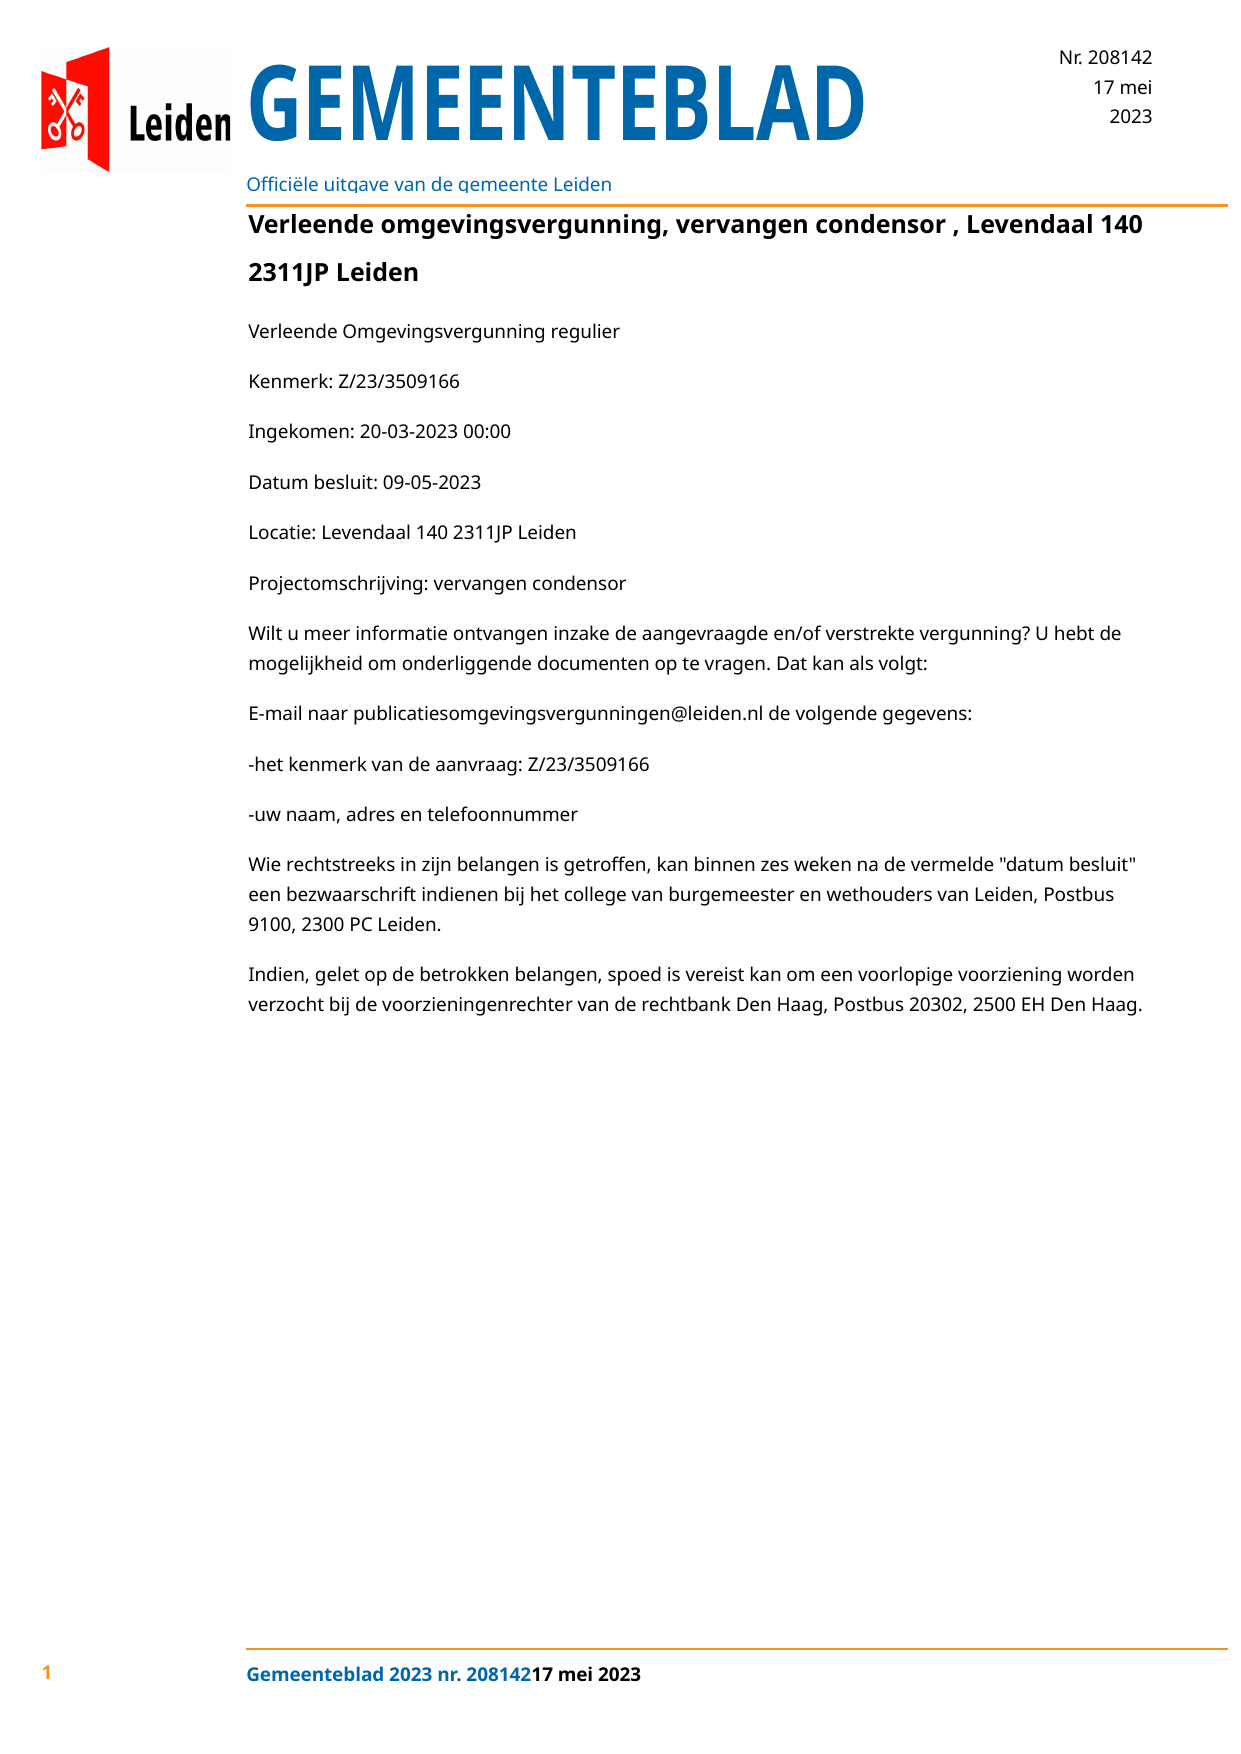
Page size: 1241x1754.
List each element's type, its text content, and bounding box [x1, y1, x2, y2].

text Ingekomen: 20-03-2023 00:00 [248, 419, 1152, 444]
text -uw naam, adres en telefoonnummer [248, 801, 1152, 827]
text Datum besluit: 09-05-2023 [248, 469, 1152, 495]
text -het kenmerk van de aanvraag: Z/23/3509166 [248, 751, 1152, 777]
text Kenmerk: Z/23/3509166 [248, 368, 1152, 394]
text E-mail naar publicatiesomgevingsvergunningen@leiden.nl de volgende gegevens: [248, 700, 1152, 726]
picture [41, 47, 231, 172]
text Wie rechtstreeks in zijn belangen is getroffen, kan binnen zes weken na de vermelde "datum besluit" een bezwaarschrift indienen bij het college van burgemeester en wethouders van Leiden, Postbus 9100, 2300 PC Leiden. [248, 852, 1152, 937]
text Verleende Omgevingsvergunning regulier [248, 318, 1152, 344]
text Projectomschrijving: vervangen condensor [248, 570, 1152, 596]
text Indien, gelet op de betrokken belangen, spoed is vereist kan om een voorlopige voorziening worden verzocht bij de voorzieningenrechter van de rechtbank Den Haag, Postbus 20302, 2500 EH Den Haag. [248, 961, 1152, 1017]
text Verleende omgevingsvergunning, vervangen condensor , Levendaal 140 2311JP Leiden [248, 207, 1152, 288]
text Wilt u meer informatie ontvangen inzake de aangevraagde en/of verstrekte vergunning? U hebt de mogelijkheid om onderliggende documenten op te vragen. Dat kan als volgt: [248, 620, 1152, 676]
text Locatie: Levendaal 140 2311JP Leiden [248, 519, 1152, 545]
